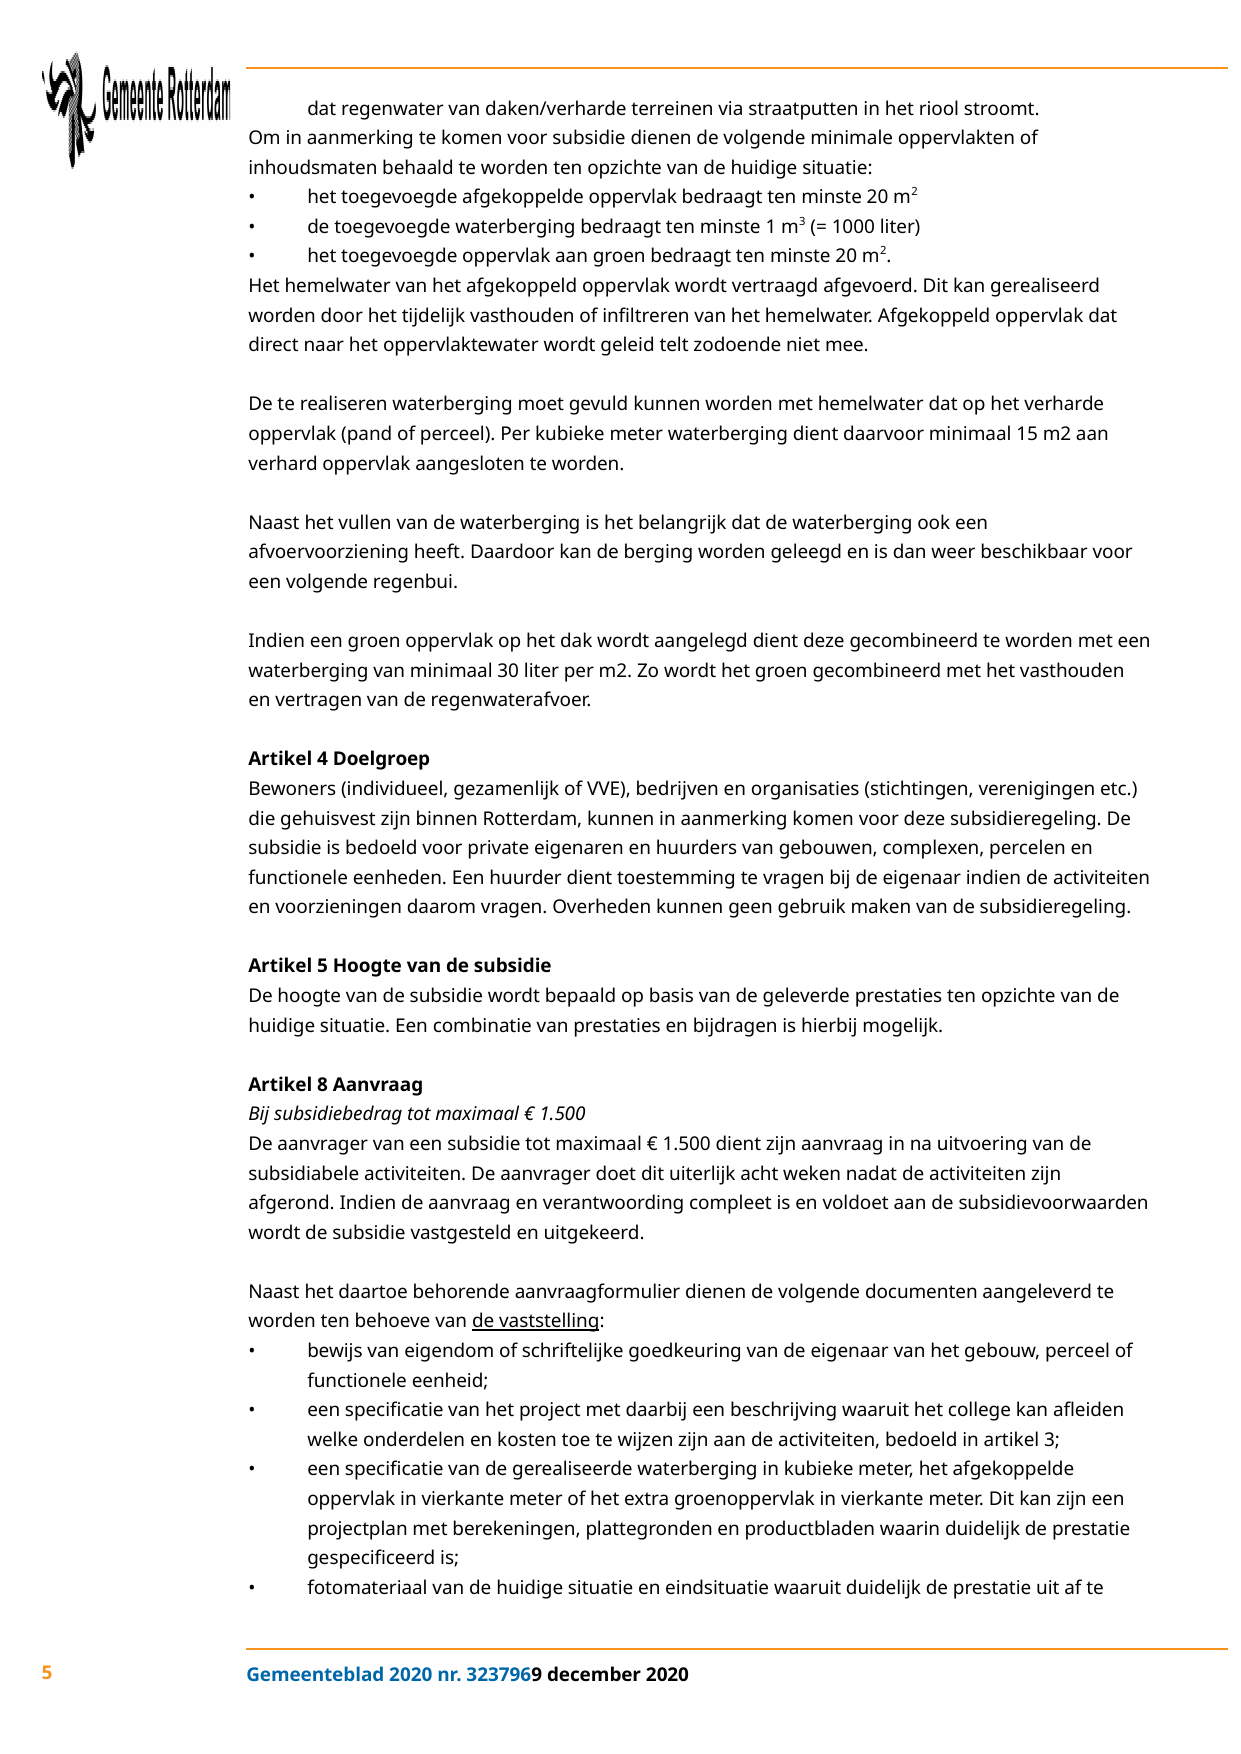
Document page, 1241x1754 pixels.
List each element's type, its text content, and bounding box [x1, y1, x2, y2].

picture [41, 47, 231, 172]
text Indien een groen oppervlak op het dak wordt aangelegd dient deze gecombineerd te worden met een waterberging van minimaal 30 liter per m2. Zo wordt het groen gecombineerd met het vasthouden en vertragen van de regenwaterafvoer. [248, 627, 1152, 712]
text Om in aanmerking te komen voor subsidie dienen de volgende minimale oppervlakten of inhoudsmaten behaald te worden ten opzichte van de huidige situatie: [248, 124, 1152, 180]
list dat regenwater van daken/verharde terreinen via straatputten in het riool stroomt. [248, 95, 1152, 121]
text Naast het vullen van de waterberging is het belangrijk dat de waterberging ook een afvoervoorziening heeft. Daardoor kan de berging worden geleegd en is dan weer beschikbaar voor een volgende regenbui. [248, 509, 1152, 594]
text Bij subsidiebedrag tot maximaal € 1.500 [248, 1101, 1152, 1126]
list bewijs van eigendom of schriftelijke goedkeuring van de eigenaar van het gebouw, perceel of functionele eenheid; [248, 1337, 1152, 1393]
text De te realiseren waterberging moet gevuld kunnen worden met hemelwater dat op het verharde oppervlak (pand of perceel). Per kubieke meter waterberging dient daarvoor minimaal 15 m2 aan verhard oppervlak aangesloten te worden. [248, 391, 1152, 476]
list een specificatie van de gerealiseerde waterberging in kubieke meter, het afgekoppelde oppervlak in vierkante meter of het extra groenoppervlak in vierkante meter. Dit kan zijn een projectplan met berekeningen, plattegronden en productbladen waarin duidelijk de prestatie gespecificeerd is; [248, 1456, 1152, 1570]
text Artikel 5 Hoogte van de subsidie [248, 953, 1152, 978]
list fotomateriaal van de huidige situatie en eindsituatie waaruit duidelijk de prestatie uit af te [248, 1574, 1152, 1600]
text De aanvrager van een subsidie tot maximaal € 1.500 dient zijn aanvraag in na uitvoering van de subsidiabele activiteiten. De aanvrager doet dit uiterlijk acht weken nadat de activiteiten zijn afgerond. Indien de aanvraag en verantwoording compleet is en voldoet aan de subsidievoorwaarden wordt de subsidie vastgesteld en uitgekeerd. [248, 1130, 1152, 1245]
list de toegevoegde waterberging bedraagt ten minste 1 m3 (= 1000 liter) [248, 213, 1152, 239]
text Artikel 4 Doelgroep [248, 746, 1152, 771]
list het toegevoegde oppervlak aan groen bedraagt ten minste 20 m2. [248, 243, 1152, 268]
text Naast het daartoe behorende aanvraagformulier dienen de volgende documenten aangeleverd te worden ten behoeve van de vaststelling: [248, 1278, 1152, 1333]
text Het hemelwater van het afgekoppeld oppervlak wordt vertraagd afgevoerd. Dit kan gerealiseerd worden door het tijdelijk vasthouden of infiltreren van het hemelwater. Afgekoppeld oppervlak dat direct naar het oppervlaktewater wordt geleid telt zodoende niet mee. [248, 272, 1152, 357]
list het toegevoegde afgekoppelde oppervlak bedraagt ten minste 20 m2 [248, 183, 1152, 209]
text Bewoners (individueel, gezamenlijk of VVE), bedrijven en organisaties (stichtingen, verenigingen etc.) die gehuisvest zijn binnen Rotterdam, kunnen in aanmerking komen voor deze subsidieregeling. De subsidie is bedoeld voor private eigenaren en huurders van gebouwen, complexen, percelen en functionele eenheden. Een huurder dient toestemming te vragen bij de eigenaar indien de activiteiten en voorzieningen daarom vragen. Overheden kunnen geen gebruik maken van de subsidieregeling. [248, 775, 1152, 919]
text Artikel 8 Aanvraag [248, 1071, 1152, 1097]
text De hoogte van de subsidie wordt bepaald op basis van de geleverde prestaties ten opzichte van de huidige situatie. Een combinatie van prestaties en bijdragen is hierbij mogelijk. [248, 982, 1152, 1038]
list een specificatie van het project met daarbij een beschrijving waaruit het college kan afleiden welke onderdelen en kosten toe te wijzen zijn aan de activiteiten, bedoeld in artikel 3; [248, 1396, 1152, 1452]
